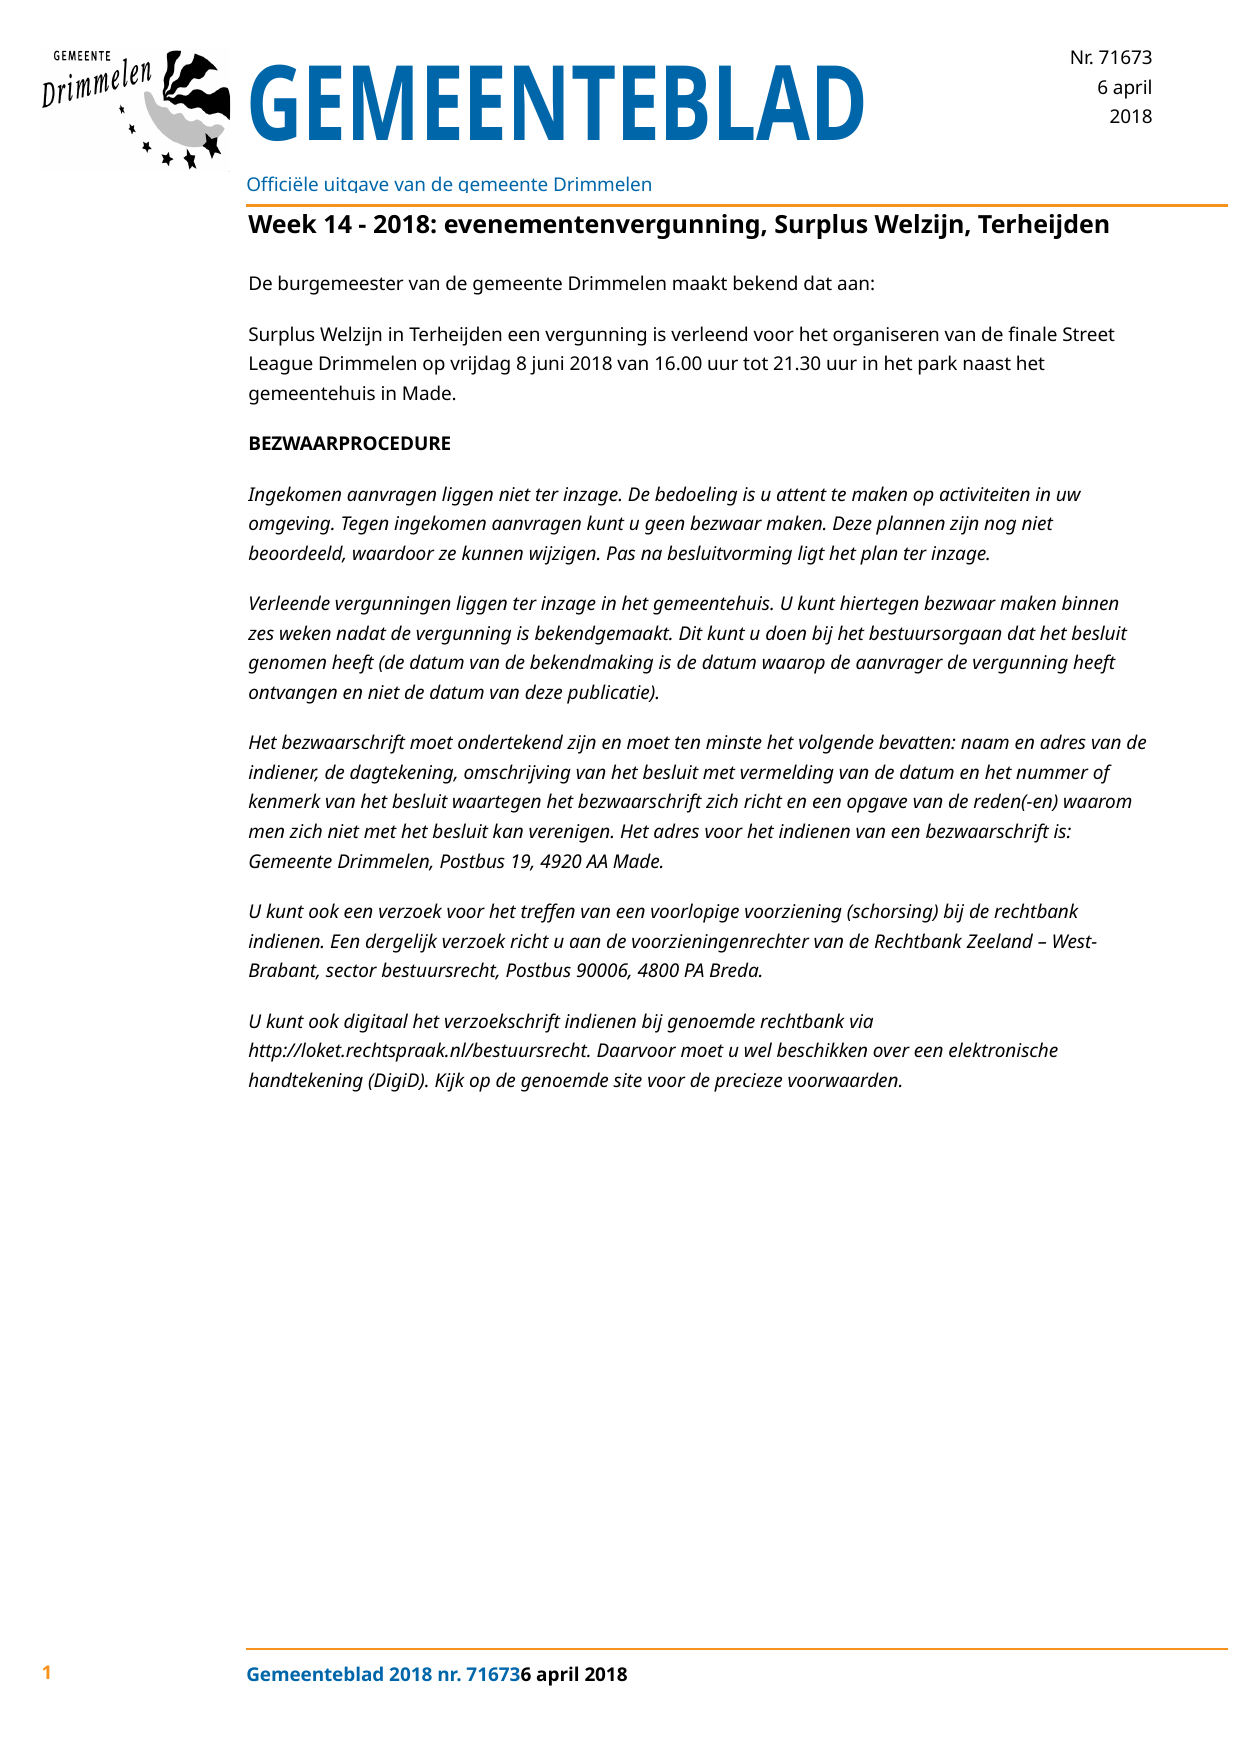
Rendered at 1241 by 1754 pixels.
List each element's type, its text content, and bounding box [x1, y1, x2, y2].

picture [41, 47, 231, 172]
text Surplus Welzijn in Terheijden een vergunning is verleend voor het organiseren van de finale Street League Drimmelen op vrijdag 8 juni 2018 van 16.00 uur tot 21.30 uur in het park naast het gemeentehuis in Made. [248, 321, 1152, 406]
text Ingekomen aanvragen liggen niet ter inzage. De bedoeling is u attent te maken op activiteiten in uw omgeving. Tegen ingekomen aanvragen kunt u geen bezwaar maken. Deze plannen zijn nog niet beoordeeld, waardoor ze kunnen wijzigen. Pas na besluitvorming ligt het plan ter inzage. [248, 481, 1152, 566]
text U kunt ook digitaal het verzoekschrift indienen bij genoemde rechtbank via http://loket.rechtspraak.nl/bestuursrecht. Daarvoor moet u wel beschikken over een elektronische handtekening (DigiD). Kijk op de genoemde site voor de precieze voorwaarden. [248, 1008, 1152, 1093]
text De burgemeester van de gemeente Drimmelen maakt bekend dat aan: [248, 270, 1152, 296]
text Week 14 - 2018: evenementenvergunning, Surplus Welzijn, Terheijden [248, 207, 1152, 241]
text U kunt ook een verzoek voor het treffen van een voorlopige voorziening (schorsing) bij de rechtbank indienen. Een dergelijk verzoek richt u aan de voorzieningenrechter van de Rechtbank Zeeland – West-Brabant, sector bestuursrecht, Postbus 90006, 4800 PA Breda. [248, 898, 1152, 983]
text Het bezwaarschrift moet ondertekend zijn en moet ten minste het volgende bevatten: naam en adres van de indiener, de dagtekening, omschrijving van het besluit met vermelding van de datum en het nummer of kenmerk van het besluit waartegen het bezwaarschrift zich richt en een opgave van de reden(-en) waarom men zich niet met het besluit kan verenigen. Het adres voor het indienen van een bezwaarschrift is: Gemeente Drimmelen, Postbus 19, 4920 AA Made. [248, 729, 1152, 873]
text BEZWAARPROCEDURE [248, 430, 1152, 456]
text Verleende vergunningen liggen ter inzage in het gemeentehuis. U kunt hiertegen bezwaar maken binnen zes weken nadat de vergunning is bekendgemaakt. Dit kunt u doen bij het bestuursorgaan dat het besluit genomen heeft (de datum van de bekendmaking is de datum waarop de aanvrager de vergunning heeft ontvangen en niet de datum van deze publicatie). [248, 590, 1152, 705]
